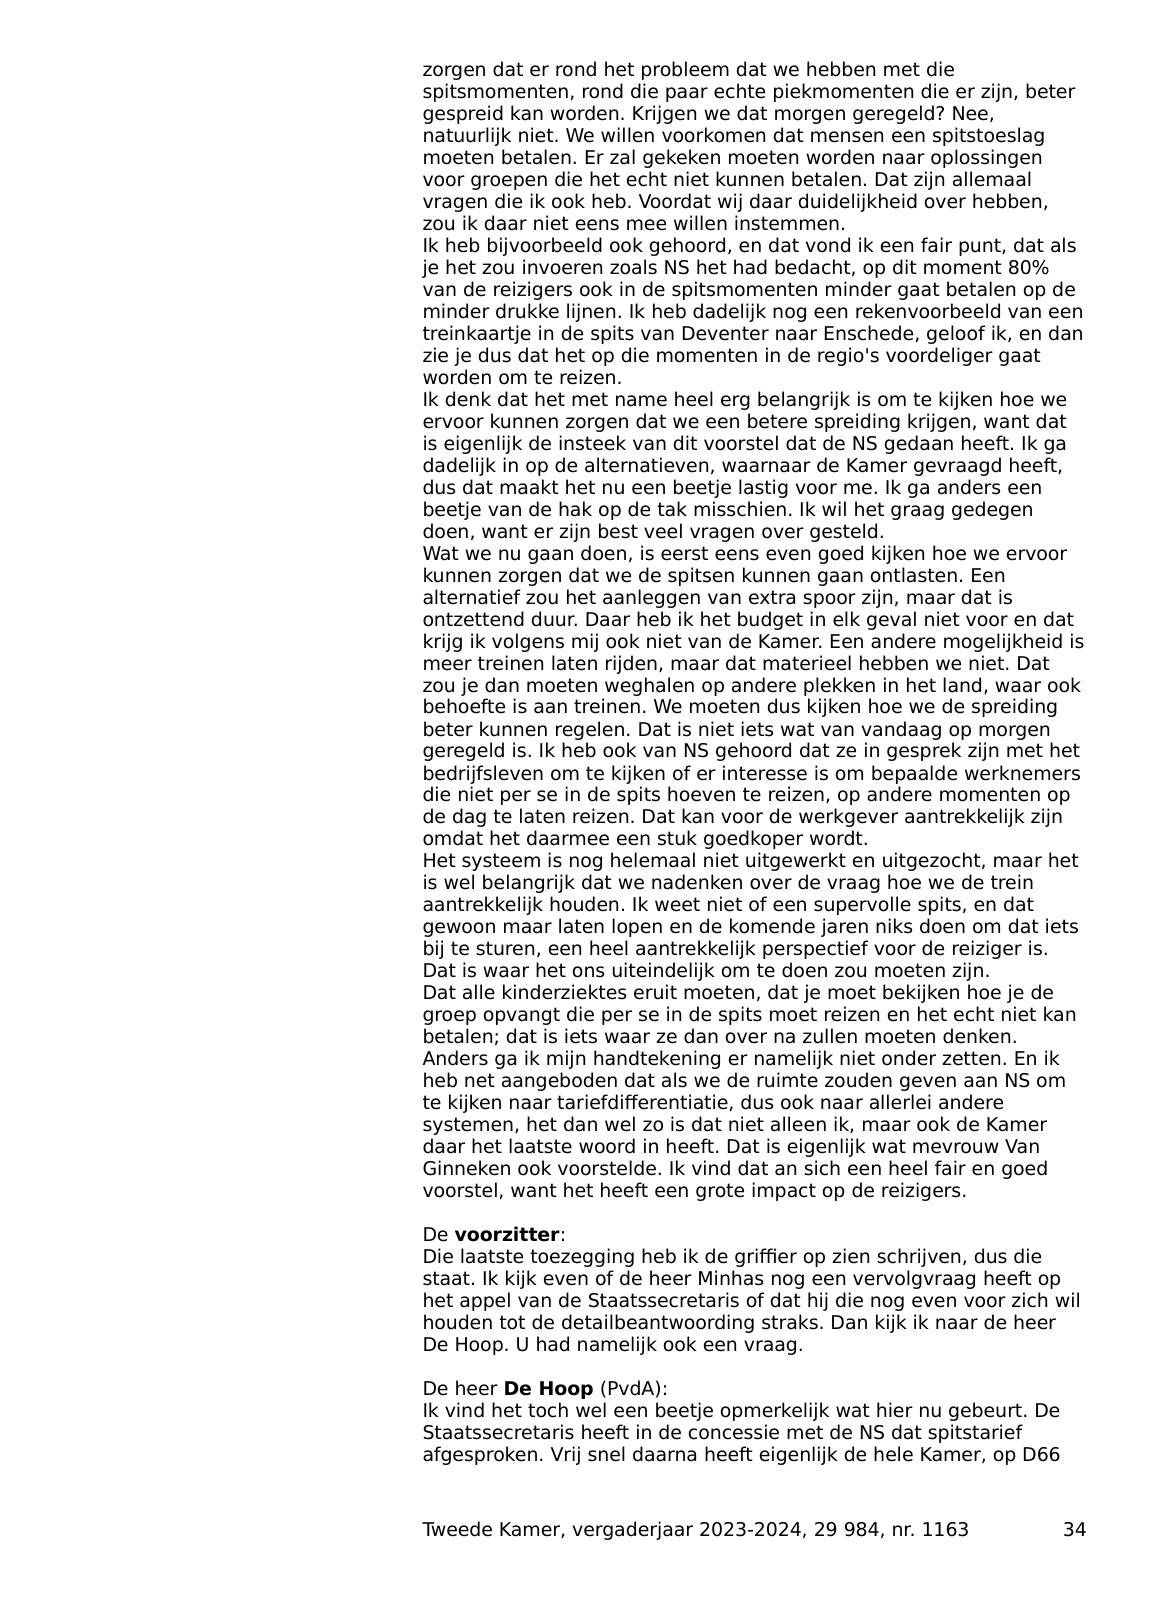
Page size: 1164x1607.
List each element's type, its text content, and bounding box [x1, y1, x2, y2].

text De heer De Hoop (PvdA): [422, 1378, 1087, 1400]
text Het systeem is nog helemaal niet uitgewerkt en uitgezocht, maar het is wel belangrijk dat we nadenken over de vraag hoe we de trein aantrekkelijk houden. Ik weet niet of een supervolle spits, en dat gewoon maar laten lopen en de komende jaren niks doen om dat iets bij te sturen, een heel aantrekkelijk perspectief voor de reiziger is. Dat is waar het ons uiteindelijk om te doen zou moeten zijn. [422, 850, 1087, 982]
text Ik denk dat het met name heel erg belangrijk is om te kijken hoe we ervoor kunnen zorgen dat we een betere spreiding krijgen, want dat is eigenlijk de insteek van dit voorstel dat de NS gedaan heeft. Ik ga dadelijk in op de alternatieven, waarnaar de Kamer gevraagd heeft, dus dat maakt het nu een beetje lastig voor me. Ik ga anders een beetje van de hak op de tak misschien. Ik wil het graag gedegen doen, want er zijn best veel vragen over gesteld. [422, 389, 1087, 543]
text Dat alle kinderziektes eruit moeten, dat je moet bekijken hoe je de groep opvangt die per se in de spits moet reizen en het echt niet kan betalen; dat is iets waar ze dan over na zullen moeten denken. Anders ga ik mijn handtekening er namelijk niet onder zetten. En ik heb net aangeboden dat als we de ruimte zouden geven aan NS om te kijken naar tariefdifferentiatie, dus ook naar allerlei andere systemen, het dan wel zo is dat niet alleen ik, maar ook de Kamer daar het laatste woord in heeft. Dat is eigenlijk wat mevrouw Van Ginneken ook voorstelde. Ik vind dat an sich een heel fair en goed voorstel, want het heeft een grote impact op de reizigers. [422, 982, 1087, 1202]
text Ik vind het toch wel een beetje opmerkelijk wat hier nu gebeurt. De Staatssecretaris heeft in de concessie met de NS dat spitstarief afgesproken. Vrij snel daarna heeft eigenlijk de hele Kamer, op D66 [422, 1400, 1087, 1466]
text zorgen dat er rond het probleem dat we hebben met die spitsmomenten, rond die paar echte piekmomenten die er zijn, beter gespreid kan worden. Krijgen we dat morgen geregeld? Nee, natuurlijk niet. We willen voorkomen dat mensen een spitstoeslag moeten betalen. Er zal gekeken moeten worden naar oplossingen voor groepen die het echt niet kunnen betalen. Dat zijn allemaal vragen die ik ook heb. Voordat wij daar duidelijkheid over hebben, zou ik daar niet eens mee willen instemmen. [422, 59, 1087, 235]
text Ik heb bijvoorbeeld ook gehoord, en dat vond ik een fair punt, dat als je het zou invoeren zoals NS het had bedacht, op dit moment 80% van de reizigers ook in de spitsmomenten minder gaat betalen op de minder drukke lijnen. Ik heb dadelijk nog een rekenvoorbeeld van een treinkaartje in de spits van Deventer naar Enschede, geloof ik, en dan zie je dus dat het op die momenten in de regio's voordeliger gaat worden om te reizen. [422, 235, 1087, 389]
text Die laatste toezegging heb ik de griffier op zien schrijven, dus die staat. Ik kijk even of de heer Minhas nog een vervolgvraag heeft op het appel van de Staatssecretaris of dat hij die nog even voor zich wil houden tot de detailbeantwoording straks. Dan kijk ik naar de heer De Hoop. U had namelijk ook een vraag. [422, 1246, 1087, 1356]
text De voorzitter: [422, 1224, 1087, 1246]
text Wat we nu gaan doen, is eerst eens even goed kijken hoe we ervoor kunnen zorgen dat we de spitsen kunnen gaan ontlasten. Een alternatief zou het aanleggen van extra spoor zijn, maar dat is ontzettend duur. Daar heb ik het budget in elk geval niet voor en dat krijg ik volgens mij ook niet van de Kamer. Een andere mogelijkheid is meer treinen laten rijden, maar dat materieel hebben we niet. Dat zou je dan moeten weghalen op andere plekken in het land, waar ook behoefte is aan treinen. We moeten dus kijken hoe we de spreiding beter kunnen regelen. Dat is niet iets wat van vandaag op morgen geregeld is. Ik heb ook van NS gehoord dat ze in gesprek zijn met het bedrijfsleven om te kijken of er interesse is om bepaalde werknemers die niet per se in de spits hoeven te reizen, op andere momenten op de dag te laten reizen. Dat kan voor de werkgever aantrekkelijk zijn omdat het daarmee een stuk goedkoper wordt. [422, 543, 1087, 850]
